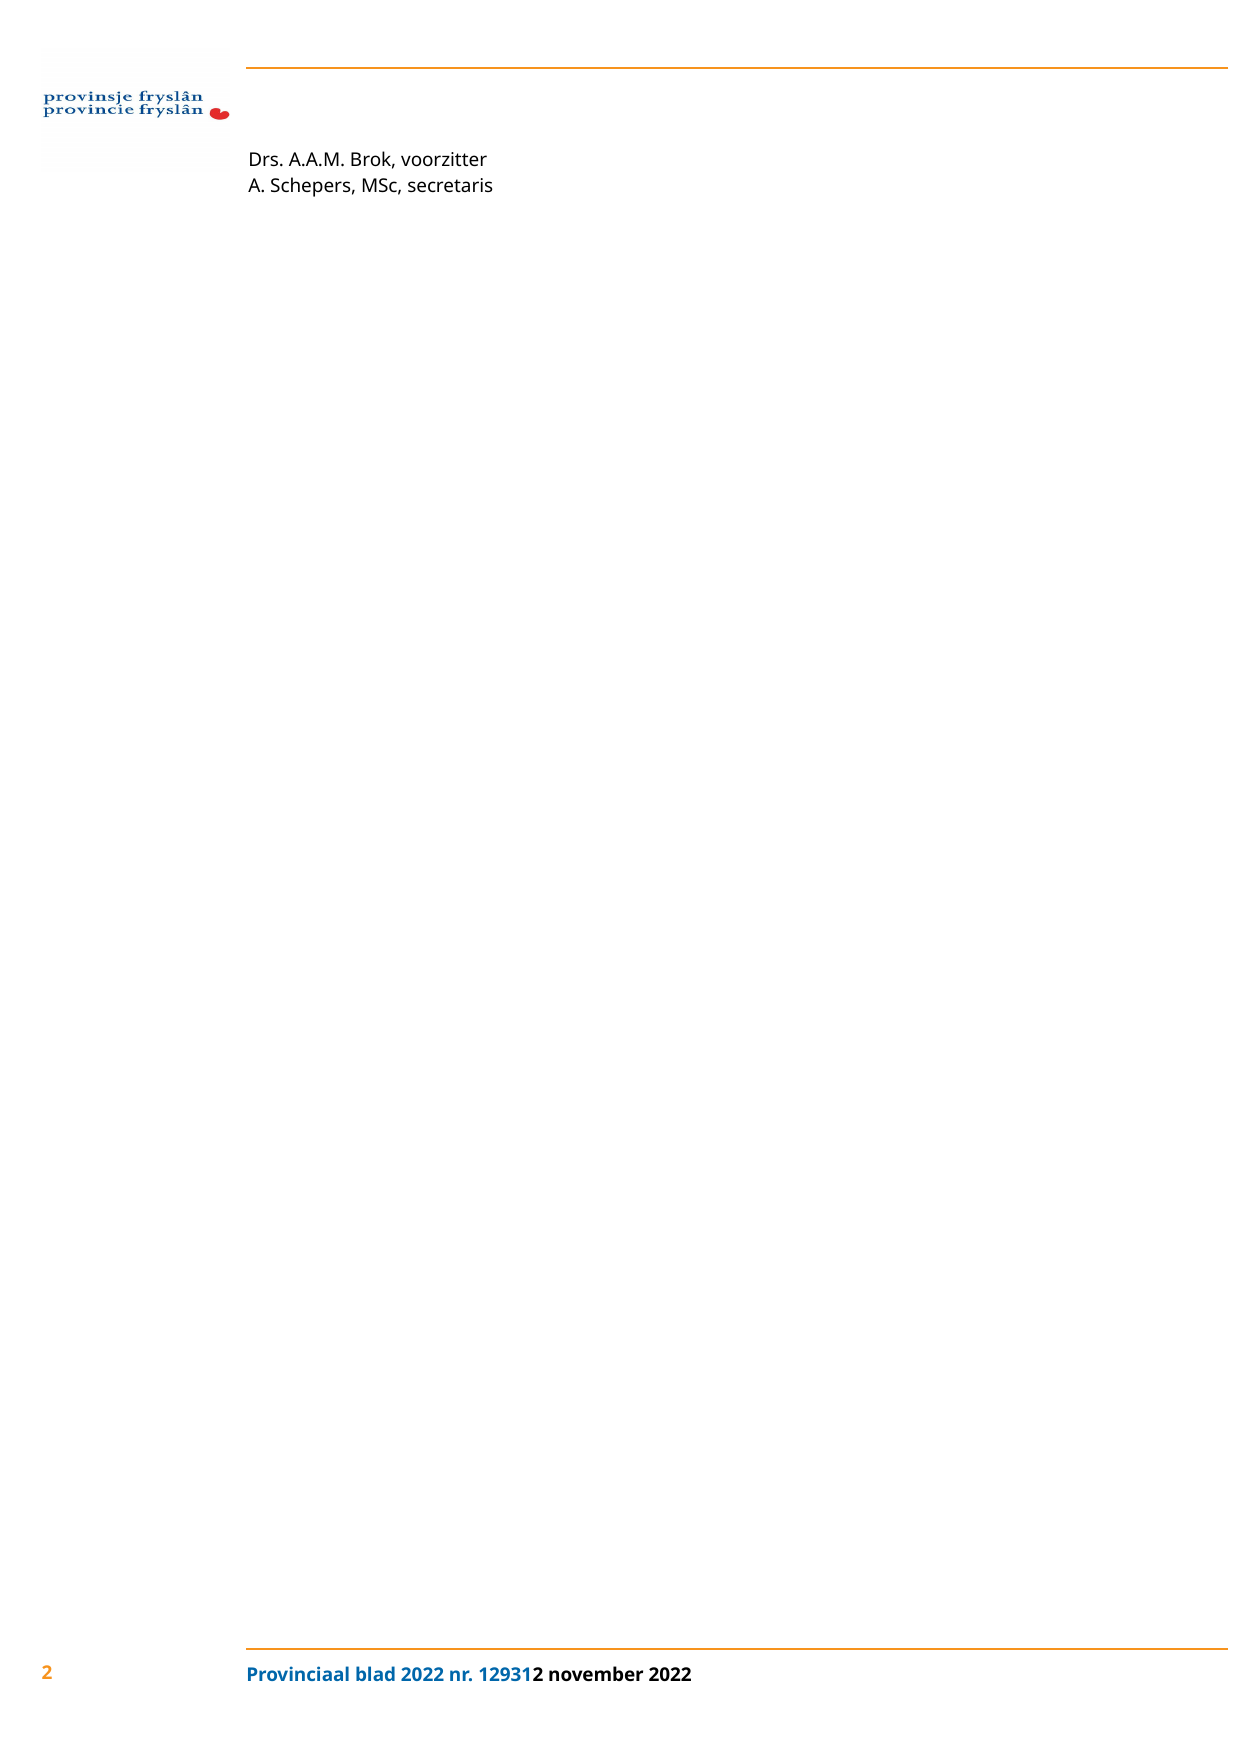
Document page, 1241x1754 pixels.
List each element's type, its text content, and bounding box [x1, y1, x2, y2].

picture [41, 47, 231, 172]
text A. Schepers, MSc, secretaris [248, 172, 1152, 198]
text Drs. A.A.M. Brok, voorzitter [248, 146, 1152, 172]
